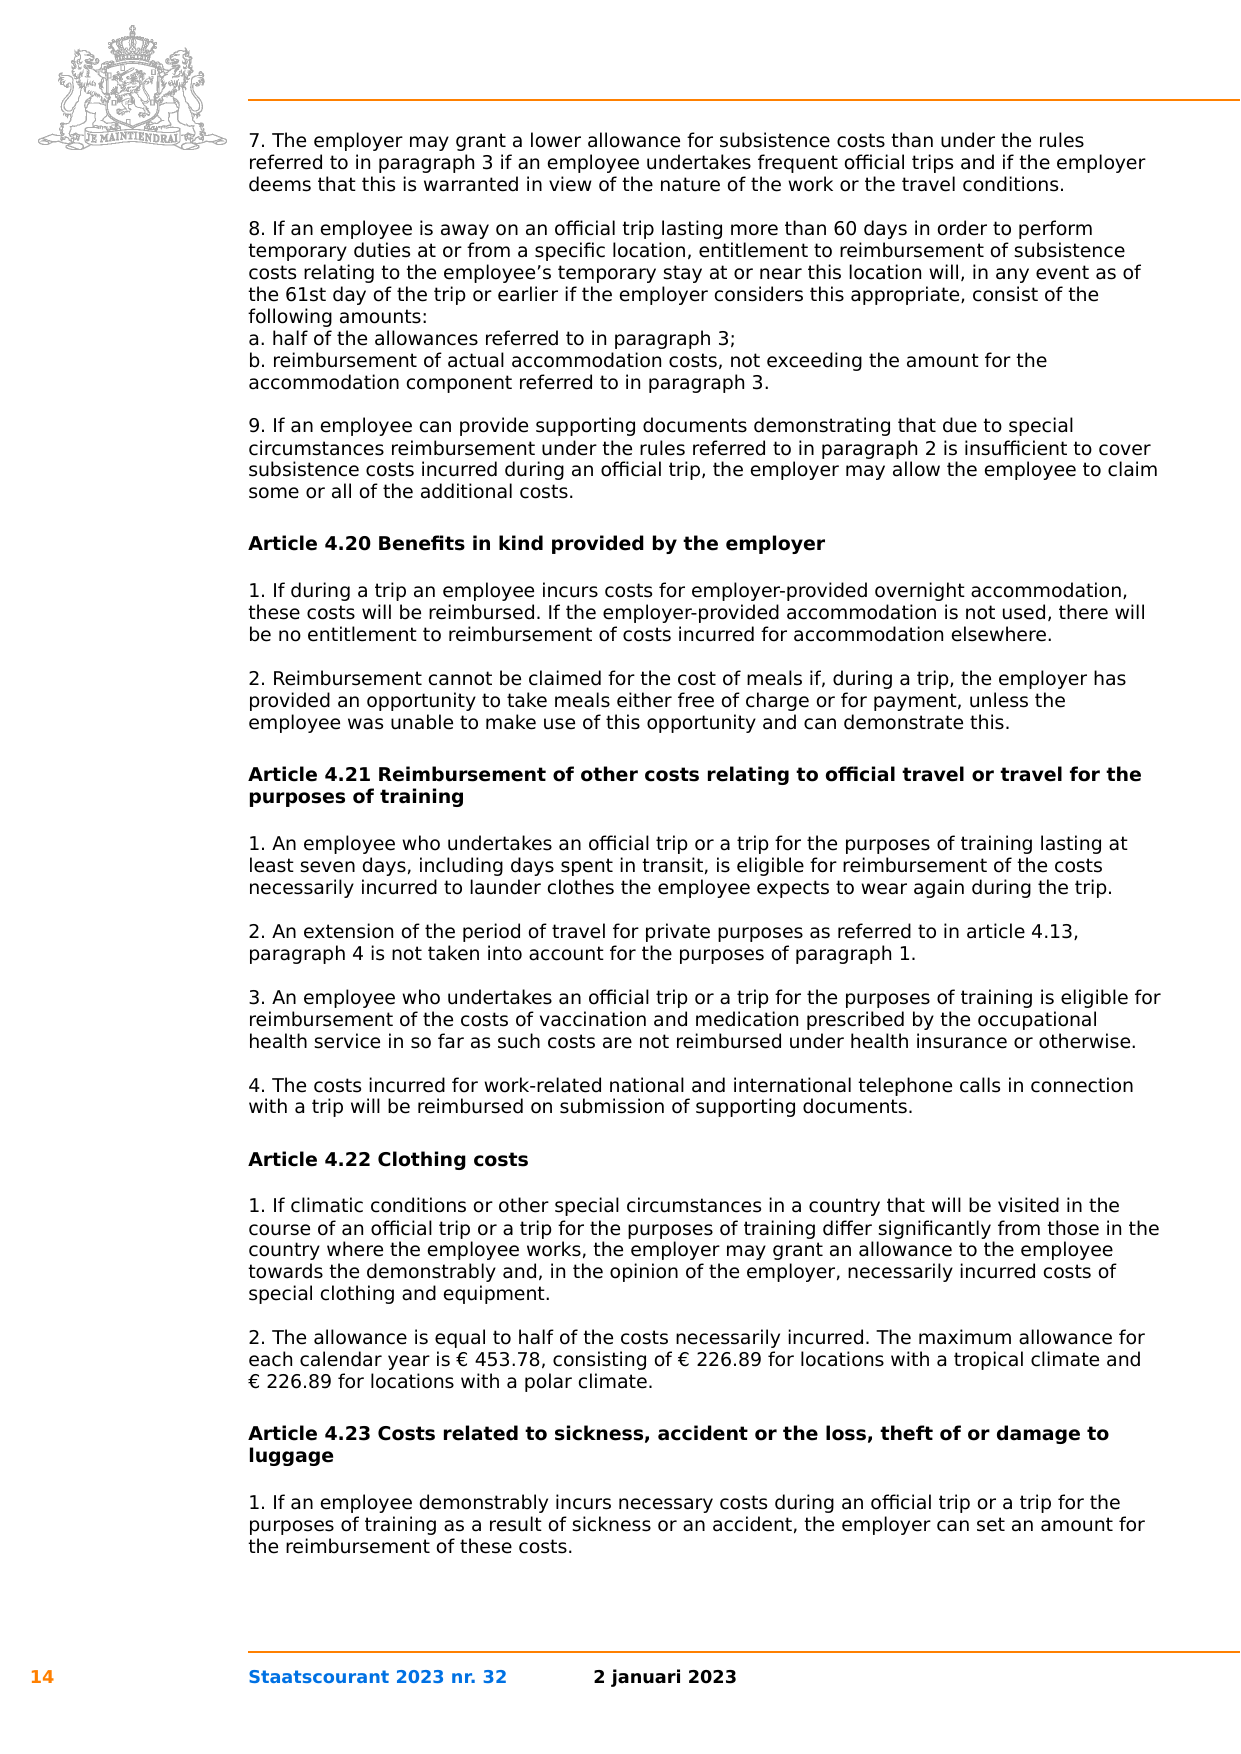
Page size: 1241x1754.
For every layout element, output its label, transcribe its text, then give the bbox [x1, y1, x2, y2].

text 2. An extension of the period of travel for private purposes as referred to in article 4.13, paragraph 4 is not taken into account for the purposes of paragraph 1. [248, 921, 1163, 965]
subtitle Article 4.23 Costs related to sickness, accident or the loss, theft of or damage to luggage [248, 1423, 1163, 1467]
subtitle Article 4.22 Clothing costs [248, 1148, 1163, 1170]
text 1. If an employee demonstrably incurs necessary costs during an official trip or a trip for the purposes of training as a result of sickness or an accident, the employer can set an amount for the reimbursement of these costs. [248, 1492, 1163, 1558]
text 7. The employer may grant a lower allowance for subsistence costs than under the rules referred to in paragraph 3 if an employee undertakes frequent official trips and if the employer deems that this is warranted in view of the nature of the work or the travel conditions. [248, 130, 1163, 196]
text 2. The allowance is equal to half of the costs necessarily incurred. The maximum allowance for each calendar year is € 453.78, consisting of € 226.89 for locations with a tropical climate and € 226.89 for locations with a polar climate. [248, 1327, 1163, 1393]
text a. half of the allowances referred to in paragraph 3; [248, 328, 1163, 349]
text 1. An employee who undertakes an official trip or a trip for the purposes of training lasting at least seven days, including days spent in transit, is eligible for reimbursement of the costs necessarily incurred to launder clothes the employee expects to wear again during the trip. [248, 833, 1163, 899]
subtitle Article 4.21 Reimbursement of other costs relating to official travel or travel for the purposes of training [248, 764, 1163, 808]
text 1. If climatic conditions or other special circumstances in a country that will be visited in the course of an official trip or a trip for the purposes of training differ significantly from those in the country where the employee works, the employer may grant an allowance to the employee towards the demonstrably and, in the opinion of the employer, necessarily incurred costs of special clothing and equipment. [248, 1195, 1163, 1305]
text 2. Reimbursement cannot be claimed for the cost of meals if, during a trip, the employer has provided an opportunity to take meals either free of charge or for payment, unless the employee was unable to make use of this opportunity and can demonstrate this. [248, 668, 1163, 734]
text 8. If an employee is away on an official trip lasting more than 60 days in order to perform temporary duties at or from a specific location, entitlement to reimbursement of subsistence costs relating to the employee’s temporary stay at or near this location will, in any event as of the 61st day of the trip or earlier if the employer considers this appropriate, consist of the following amounts: [248, 218, 1163, 328]
text b. reimbursement of actual accommodation costs, not exceeding the amount for the accommodation component referred to in paragraph 3. [248, 349, 1163, 393]
text 3. An employee who undertakes an official trip or a trip for the purposes of training is eligible for reimbursement of the costs of vaccination and medication prescribed by the occupational health service in so far as such costs are not reimbursed under health insurance or otherwise. [248, 987, 1163, 1053]
picture [38, 25, 227, 150]
text 4. The costs incurred for work-related national and international telephone calls in connection with a trip will be reimbursed on submission of supporting documents. [248, 1074, 1163, 1118]
subtitle Article 4.20 Benefits in kind provided by the employer [248, 533, 1163, 555]
text 9. If an employee can provide supporting documents demonstrating that due to special circumstances reimbursement under the rules referred to in paragraph 2 is insufficient to cover subsistence costs incurred during an official trip, the employer may allow the employee to claim some or all of the additional costs. [248, 415, 1163, 503]
text 1. If during a trip an employee incurs costs for employer-provided overnight accommodation, these costs will be reimbursed. If the employer-provided accommodation is not used, there will be no entitlement to reimbursement of costs incurred for accommodation elsewhere. [248, 580, 1163, 646]
